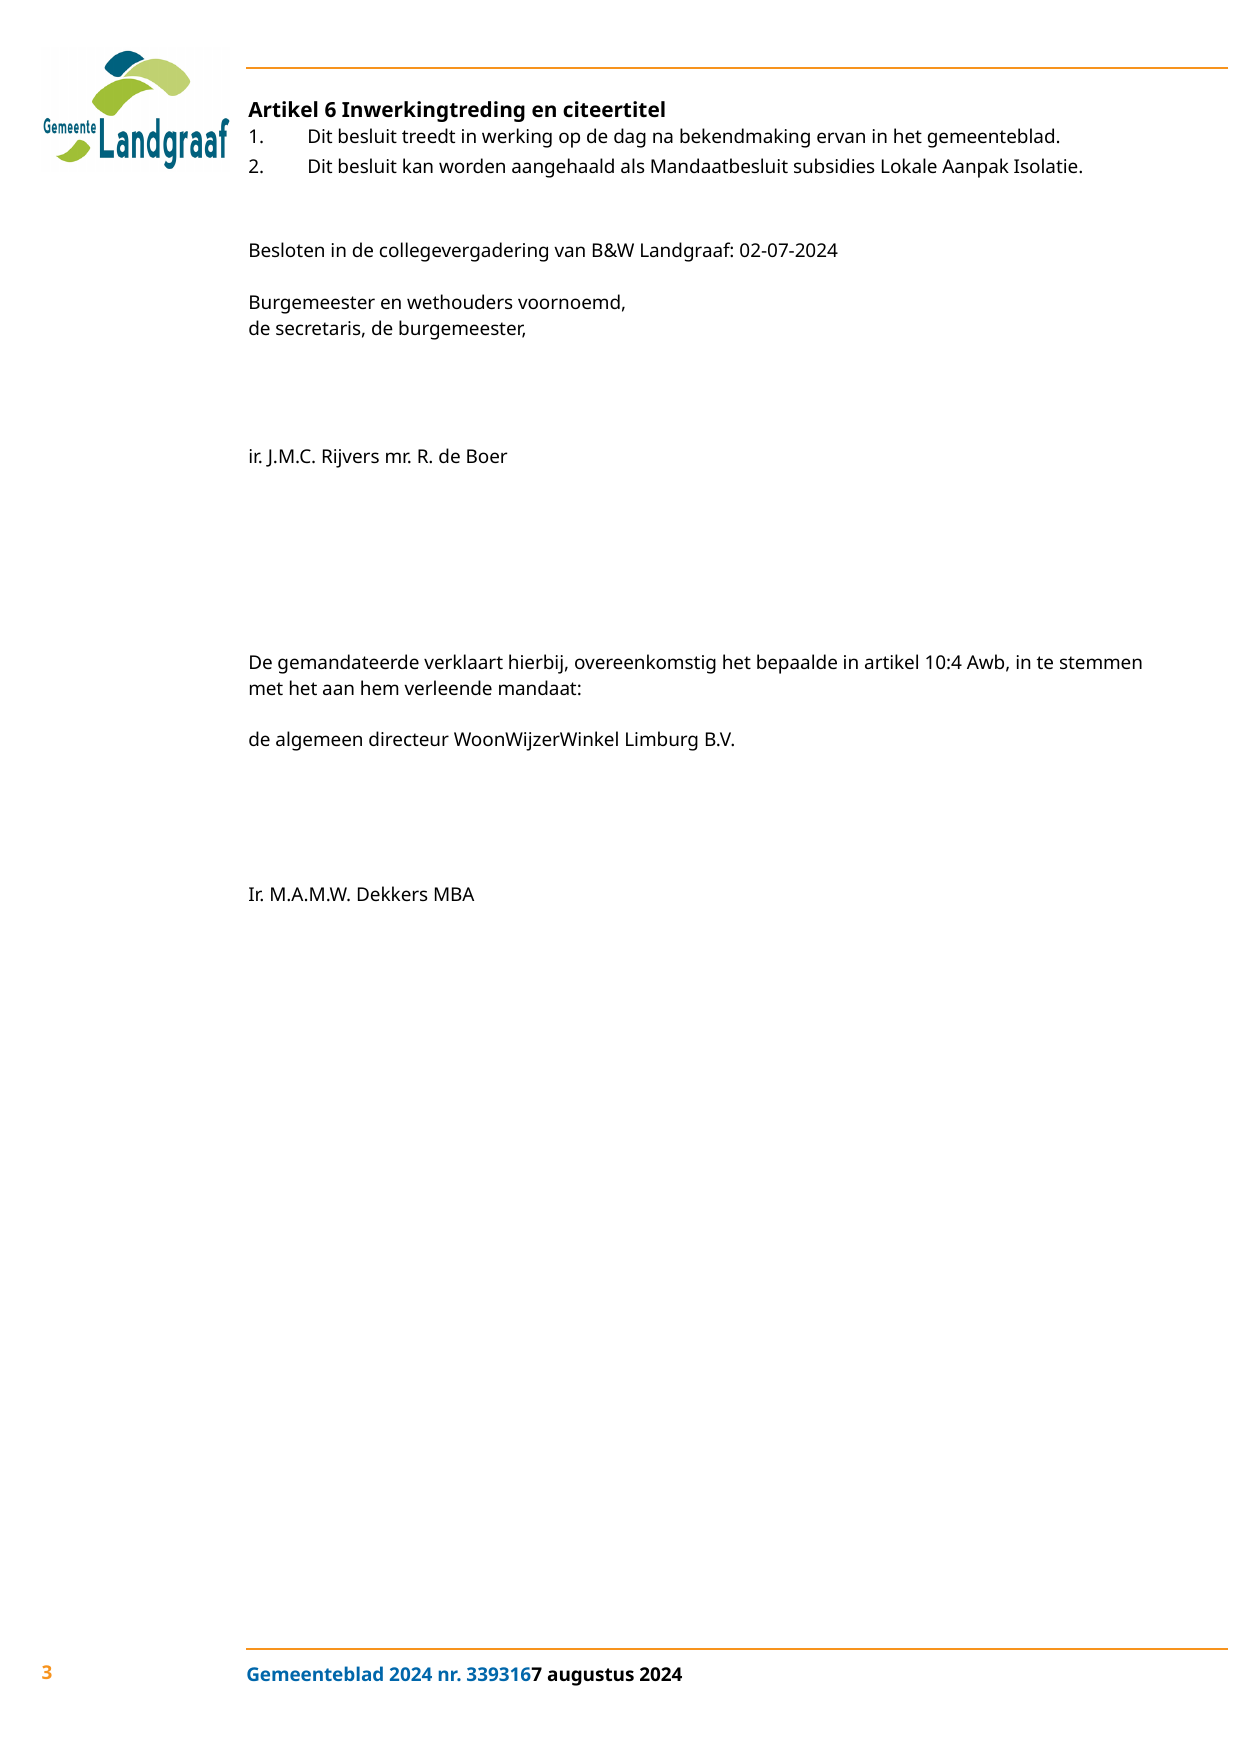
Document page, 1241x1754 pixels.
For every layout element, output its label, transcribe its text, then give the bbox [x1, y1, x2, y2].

text de algemeen directeur WoonWijzerWinkel Limburg B.V. [248, 727, 1152, 752]
text Burgemeester en wethouders voornoemd, [248, 289, 1152, 315]
text De gemandateerde verklaart hierbij, overeenkomstig het bepaalde in artikel 10:4 Awb, in te stemmen met het aan hem verleende mandaat: [248, 649, 1152, 701]
text Ir. M.A.M.W. Dekkers MBA [248, 881, 1152, 907]
text Besloten in de collegevergadering van B&W Landgraaf: 02-07-2024 [248, 238, 1152, 263]
list Dit besluit kan worden aangehaald als Mandaatbesluit subsidies Lokale Aanpak Isolatie. [248, 153, 1152, 178]
picture [41, 47, 231, 172]
text ir. J.M.C. Rijvers mr. R. de Boer [248, 443, 1152, 469]
text de secretaris, de burgemeester, [248, 315, 1152, 341]
text Artikel 6 Inwerkingtreding en citeertitel [248, 95, 1152, 123]
list Dit besluit treedt in werking op de dag na bekendmaking ervan in het gemeenteblad. [248, 123, 1152, 149]
